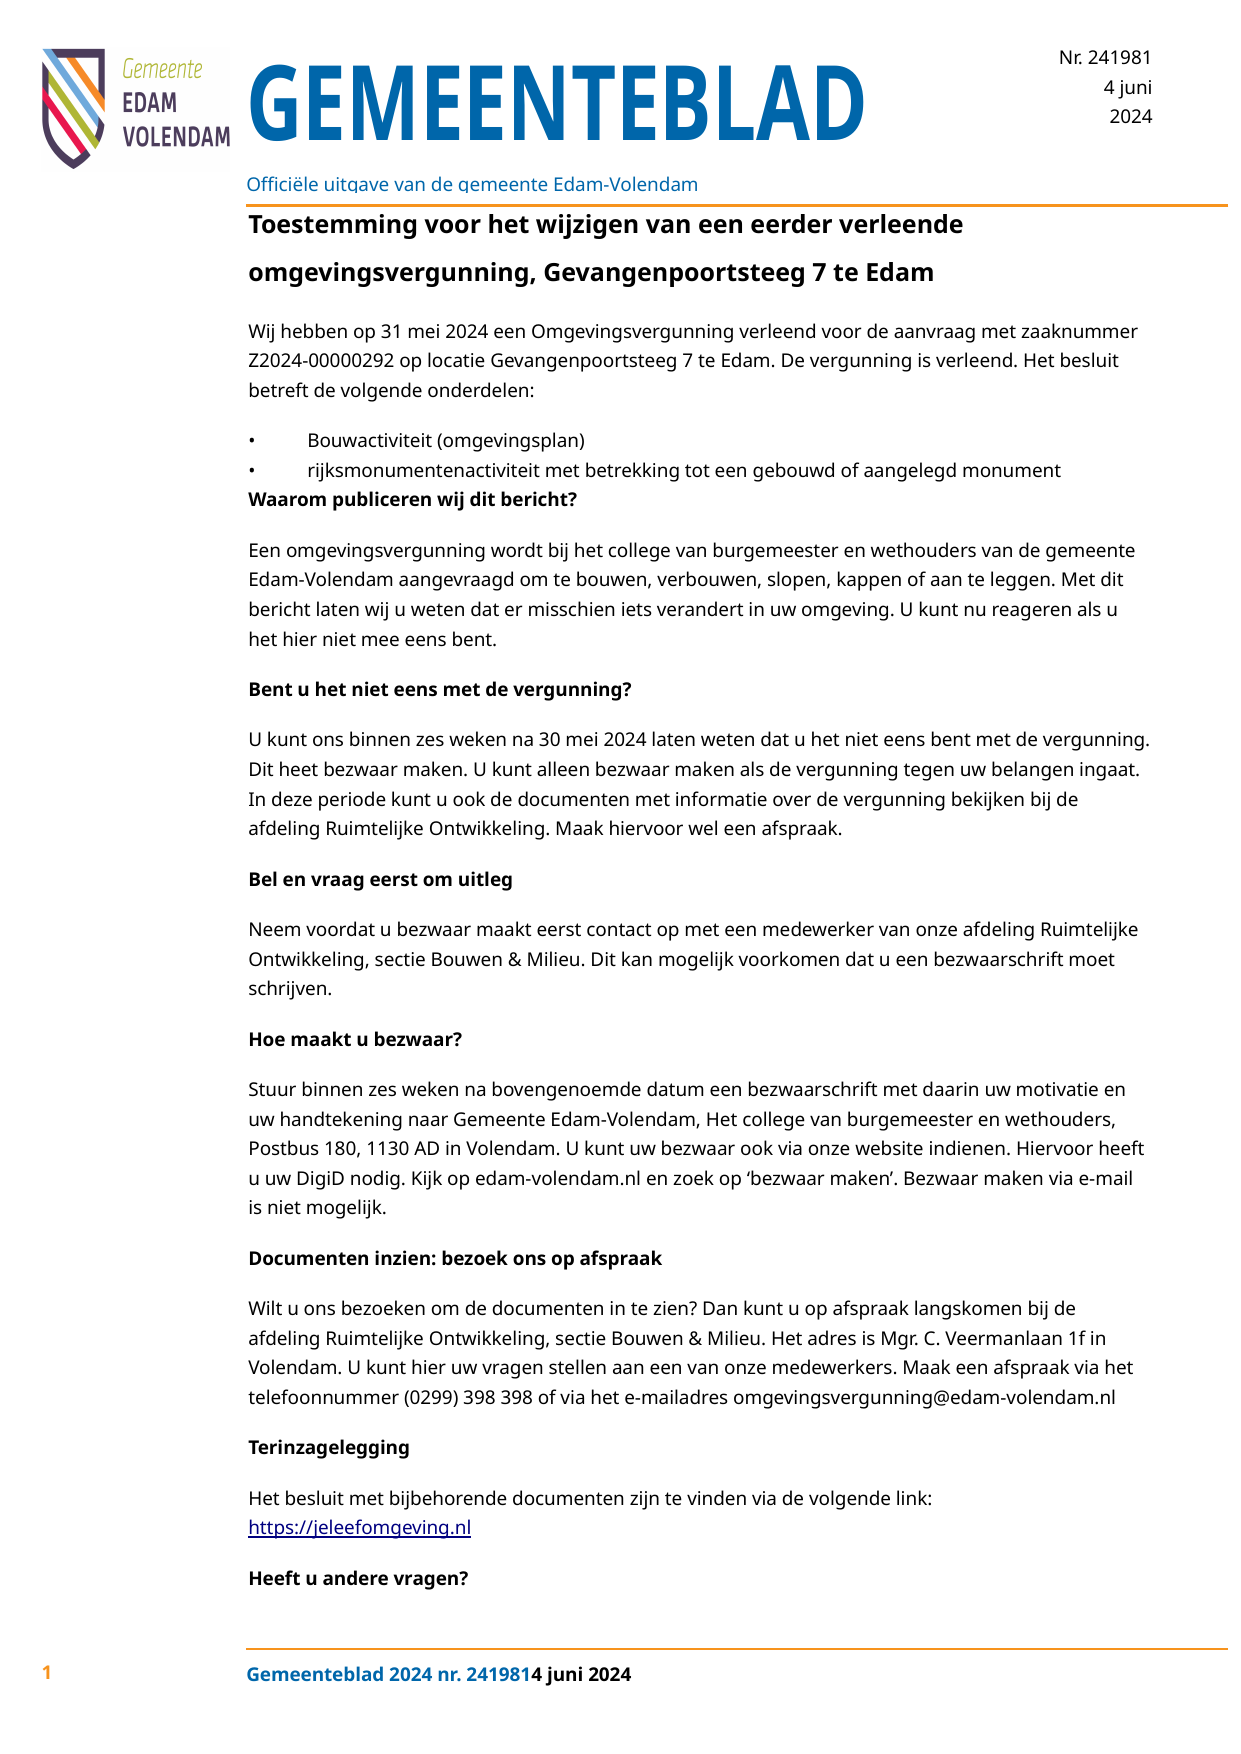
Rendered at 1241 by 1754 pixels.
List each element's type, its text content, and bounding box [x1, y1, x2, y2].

text Waarom publiceren wij dit bericht? [248, 487, 1152, 512]
text Bel en vraag eerst om uitleg [248, 866, 1152, 892]
text Een omgevingsvergunning wordt bij het college van burgemeester en wethouders van de gemeente Edam-Volendam aangevraagd om te bouwen, verbouwen, slopen, kappen of aan te leggen. Met dit bericht laten wij u weten dat er misschien iets verandert in uw omgeving. U kunt nu reageren als u het hier niet mee eens bent. [248, 537, 1152, 652]
list Bouwactiviteit (omgevingsplan) [248, 427, 1152, 453]
text Documenten inzien: bezoek ons op afspraak [248, 1245, 1152, 1271]
text Hoe maakt u bezwaar? [248, 1026, 1152, 1052]
text Terinzagelegging [248, 1434, 1152, 1460]
text Wij hebben op 31 mei 2024 een Omgevingsvergunning verleend voor de aanvraag met zaaknummer Z2024-00000292 op locatie Gevangenpoortsteeg 7 te Edam. De vergunning is verleend. Het besluit betreft de volgende onderdelen: [248, 318, 1152, 403]
list rijksmonumentenactiviteit met betrekking tot een gebouwd of aangelegd monument [248, 457, 1152, 483]
text U kunt ons binnen zes weken na 30 mei 2024 laten weten dat u het niet eens bent met de vergunning. Dit heet bezwaar maken. U kunt alleen bezwaar maken als de vergunning tegen uw belangen ingaat. In deze periode kunt u ook de documenten met informatie over de vergunning bekijken bij de afdeling Ruimtelijke Ontwikkeling. Maak hiervoor wel een afspraak. [248, 727, 1152, 841]
text Heeft u andere vragen? [248, 1565, 1152, 1591]
text Stuur binnen zes weken na bovengenoemde datum een bezwaarschrift met daarin uw motivatie en uw handtekening naar Gemeente Edam-Volendam, Het college van burgemeester en wethouders, Postbus 180, 1130 AD in Volendam. U kunt uw bezwaar ook via onze website indienen. Hiervoor heeft u uw DigiD nodig. Kijk op edam-volendam.nl en zoek op ‘bezwaar maken’. Bezwaar maken via e-mail is niet mogelijk. [248, 1076, 1152, 1220]
text Bent u het niet eens met de vergunning? [248, 676, 1152, 702]
text Het besluit met bijbehorende documenten zijn te vinden via de volgende link: https://jeleefomgeving.nl [248, 1485, 1152, 1540]
picture [41, 47, 231, 172]
text Toestemming voor het wijzigen van een eerder verleende omgevingsvergunning, Gevangenpoortsteeg 7 te Edam [248, 207, 1152, 288]
text Neem voordat u bezwaar maakt eerst contact op met een medewerker van onze afdeling Ruimtelijke Ontwikkeling, sectie Bouwen & Milieu. Dit kan mogelijk voorkomen dat u een bezwaarschrift moet schrijven. [248, 916, 1152, 1001]
text Wilt u ons bezoeken om de documenten in te zien? Dan kunt u op afspraak langskomen bij de afdeling Ruimtelijke Ontwikkeling, sectie Bouwen & Milieu. Het adres is Mgr. C. Veermanlaan 1f in Volendam. U kunt hier uw vragen stellen aan een van onze medewerkers. Maak een afspraak via het telefoonnummer (0299) 398 398 of via het e-mailadres omgevingsvergunning@edam-volendam.nl [248, 1295, 1152, 1410]
